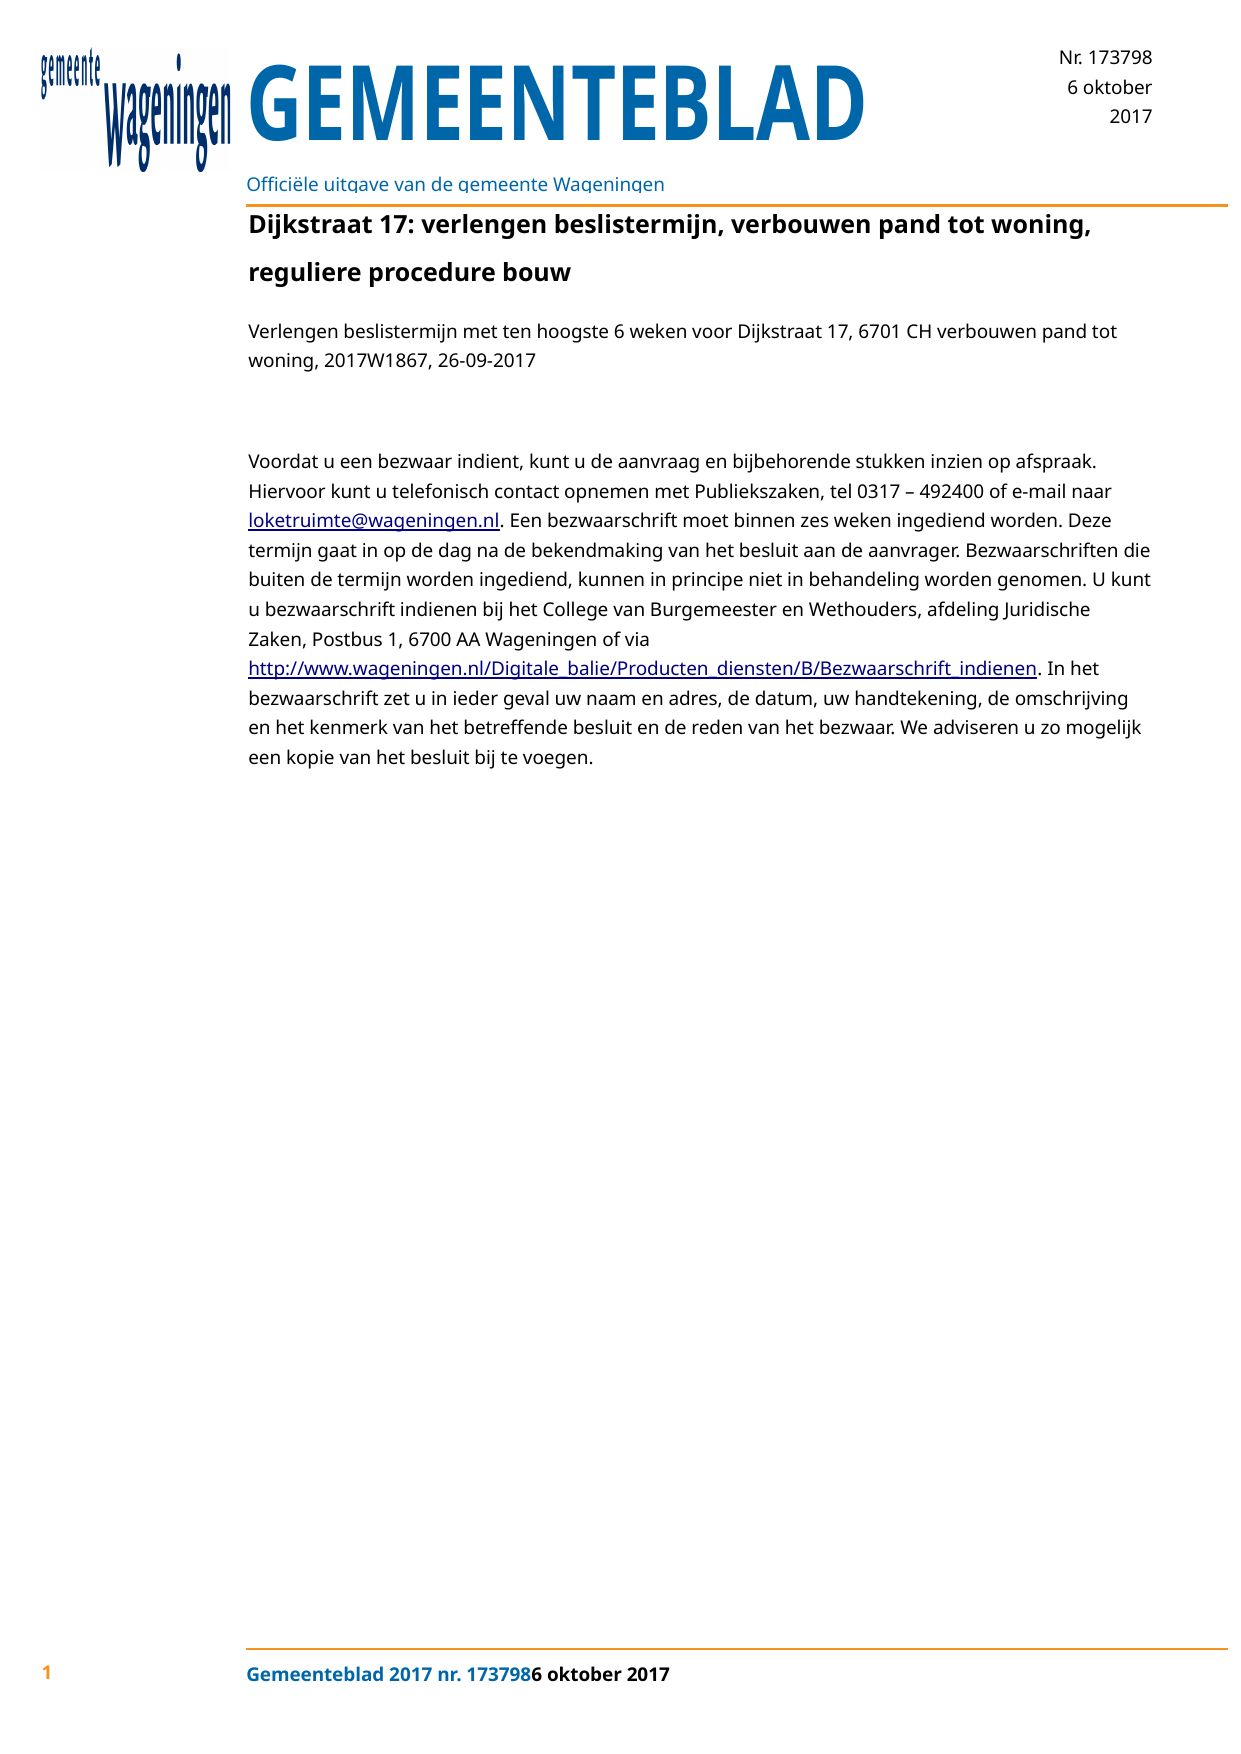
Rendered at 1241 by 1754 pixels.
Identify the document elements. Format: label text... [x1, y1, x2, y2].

text Dijkstraat 17: verlengen beslistermijn, verbouwen pand tot woning, reguliere procedure bouw [248, 207, 1152, 288]
picture [41, 47, 231, 172]
text Verlengen beslistermijn met ten hoogste 6 weken voor Dijkstraat 17, 6701 CH verbouwen pand tot woning, 2017W1867, 26-09-2017 [248, 318, 1152, 373]
text Voordat u een bezwaar indient, kunt u de aanvraag en bijbehorende stukken inzien op afspraak. Hiervoor kunt u telefonisch contact opnemen met Publiekszaken, tel 0317 – 492400 of e-mail naar loketruimte@wageningen.nl. Een bezwaarschrift moet binnen zes weken ingediend worden. Deze termijn gaat in op de dag na de bekendmaking van het besluit aan de aanvrager. Bezwaarschriften die buiten de termijn worden ingediend, kunnen in principe niet in behandeling worden genomen. U kunt u bezwaarschrift indienen bij het College van Burgemeester en Wethouders, afdeling Juridische Zaken, Postbus 1, 6700 AA Wageningen of via http://www.wageningen.nl/Digitale_balie/Producten_diensten/B/Bezwaarschrift_indienen. In het bezwaarschrift zet u in ieder geval uw naam en adres, de datum, uw handtekening, de omschrijving en het kenmerk van het betreffende besluit en de reden van het bezwaar. We adviseren u zo mogelijk een kopie van het besluit bij te voegen. [248, 448, 1152, 770]
